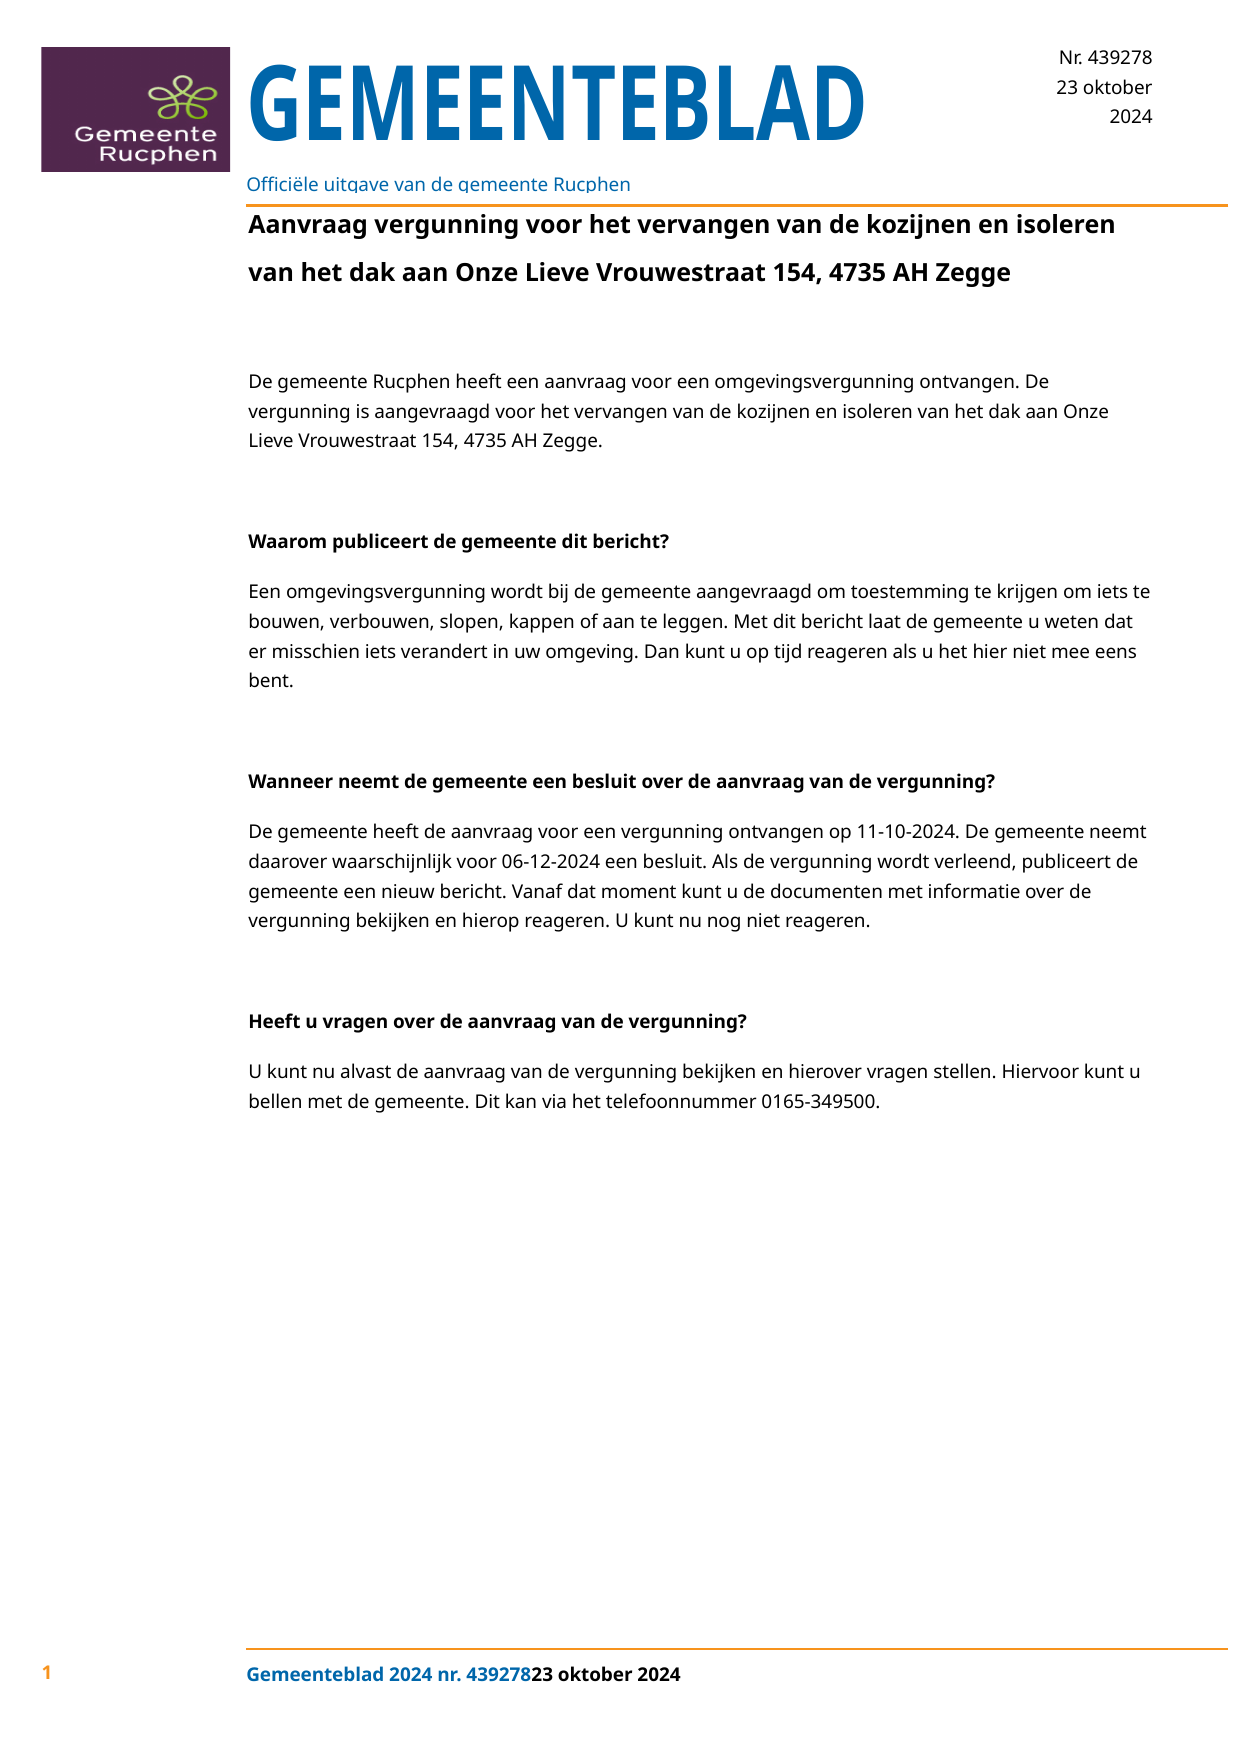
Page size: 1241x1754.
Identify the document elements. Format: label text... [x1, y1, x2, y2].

text Aanvraag vergunning voor het vervangen van de kozijnen en isoleren van het dak aan Onze Lieve Vrouwestraat 154, 4735 AH Zegge [248, 207, 1152, 288]
text U kunt nu alvast de aanvraag van de vergunning bekijken en hierover vragen stellen. Hiervoor kunt u bellen met de gemeente. Dit kan via het telefoonnummer 0165-349500. [248, 1059, 1152, 1114]
text De gemeente Rucphen heeft een aanvraag voor een omgevingsvergunning ontvangen. De vergunning is aangevraagd voor het vervangen van de kozijnen en isoleren van het dak aan Onze Lieve Vrouwestraat 154, 4735 AH Zegge. [248, 368, 1152, 453]
text Wanneer neemt de gemeente een besluit over de aanvraag van de vergunning? [248, 768, 1152, 794]
text Heeft u vragen over de aanvraag van de vergunning? [248, 1008, 1152, 1034]
text Een omgevingsvergunning wordt bij de gemeente aangevraagd om toestemming te krijgen om iets te bouwen, verbouwen, slopen, kappen of aan te leggen. Met dit bericht laat de gemeente u weten dat er misschien iets verandert in uw omgeving. Dan kunt u op tijd reageren als u het hier niet mee eens bent. [248, 579, 1152, 693]
picture [41, 47, 231, 172]
text De gemeente heeft de aanvraag voor een vergunning ontvangen op 11-10-2024. De gemeente neemt daarover waarschijnlijk voor 06-12-2024 een besluit. Als de vergunning wordt verleend, publiceert de gemeente een nieuw bericht. Vanaf dat moment kunt u de documenten met informatie over de vergunning bekijken en hierop reageren. U kunt nu nog niet reageren. [248, 819, 1152, 933]
text Waarom publiceert de gemeente dit bericht? [248, 528, 1152, 554]
